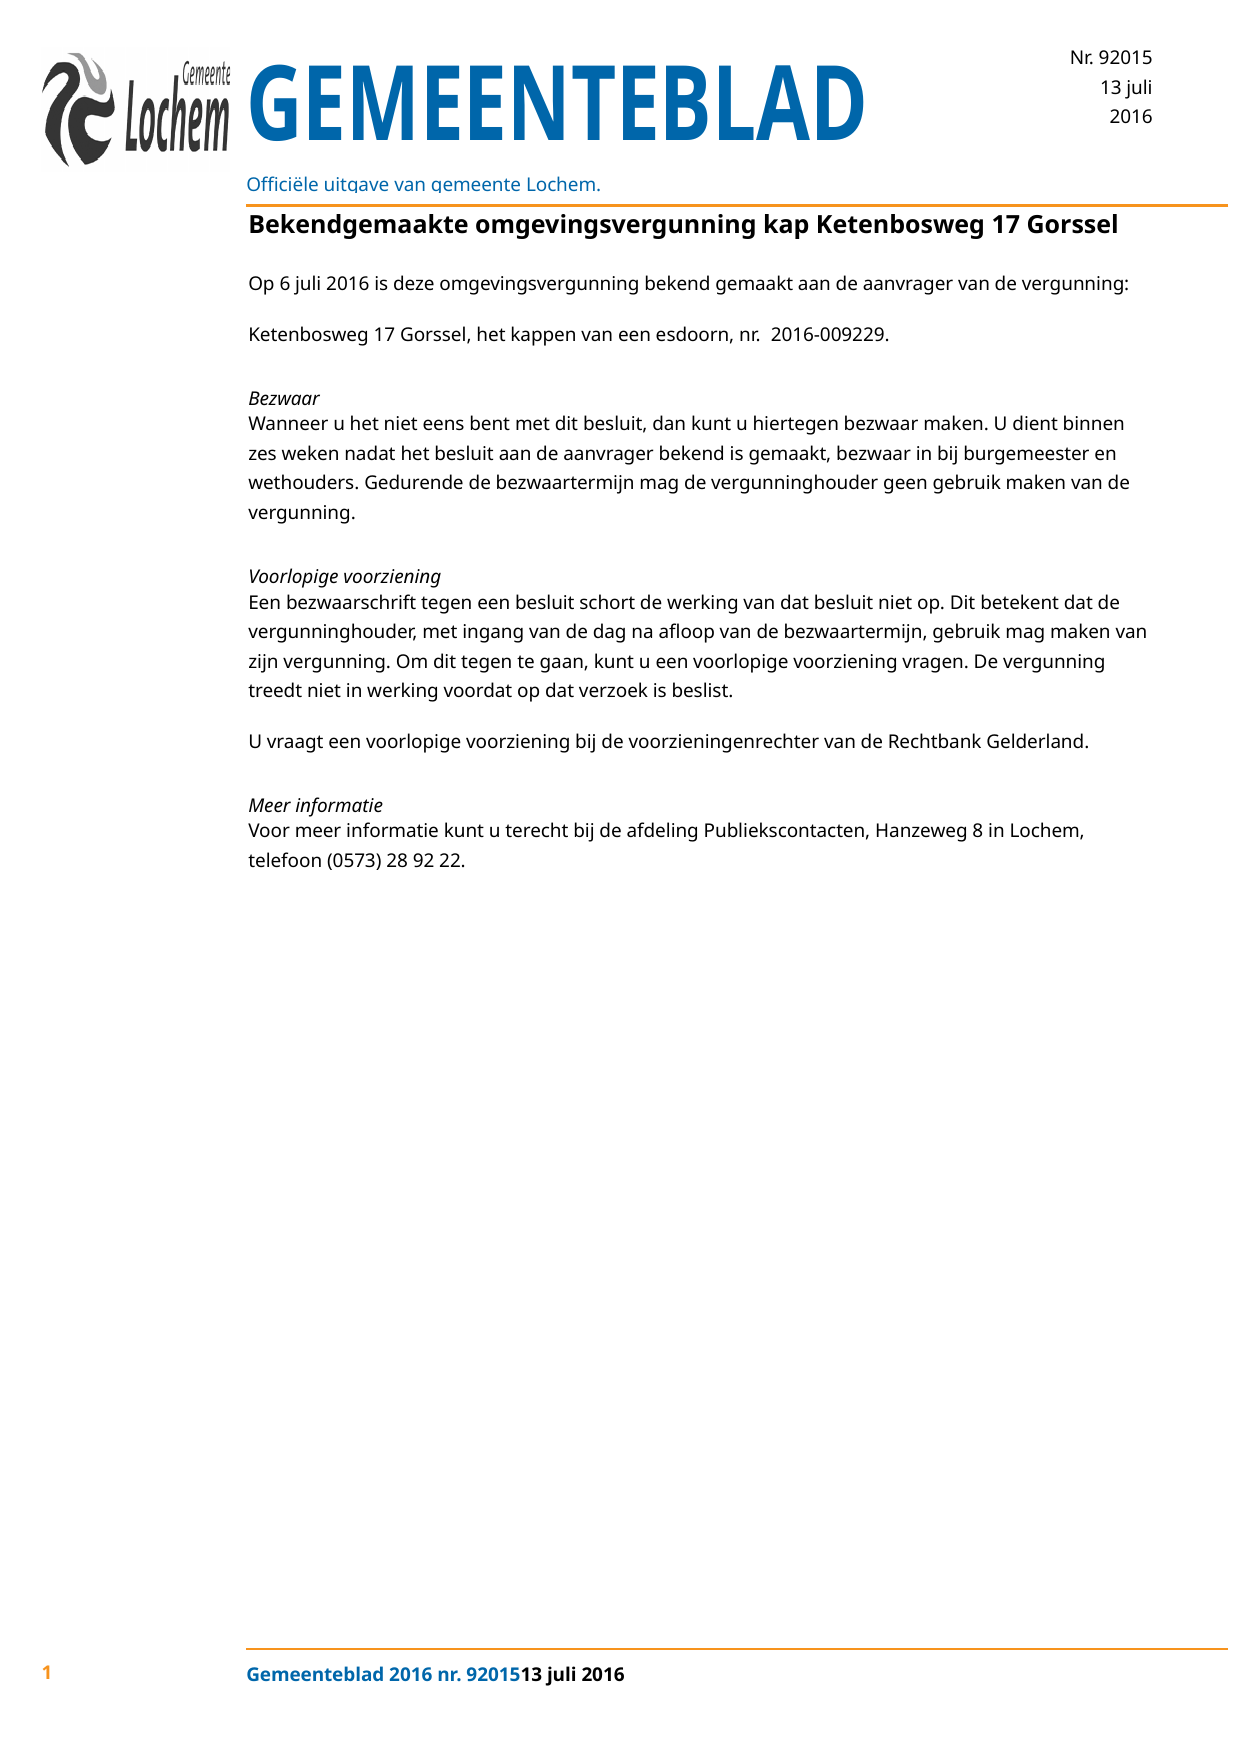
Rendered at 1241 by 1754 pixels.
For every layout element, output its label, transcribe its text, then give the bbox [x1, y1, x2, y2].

text Ketenbosweg 17 Gorssel, het kappen van een esdoorn, nr. 2016-009229. [248, 321, 1152, 346]
text Meer informatie [248, 792, 1152, 818]
text Wanneer u het niet eens bent met dit besluit, dan kunt u hiertegen bezwaar maken. U dient binnen zes weken nadat het besluit aan de aanvrager bekend is gemaakt, bezwaar in bij burgemeester en wethouders. Gedurende de bezwaartermijn mag de vergunninghouder geen gebruik maken van de vergunning. [248, 410, 1152, 525]
text Op 6 juli 2016 is deze omgevingsvergunning bekend gemaakt aan de aanvrager van de vergunning: [248, 270, 1152, 296]
text Bekendgemaakte omgevingsvergunning kap Ketenbosweg 17 Gorssel [248, 207, 1152, 241]
text U vraagt een voorlopige voorziening bij de voorzieningenrechter van de Rechtbank Gelderland. [248, 728, 1152, 754]
text Voorlopige voorziening [248, 563, 1152, 589]
picture [41, 47, 231, 172]
text Voor meer informatie kunt u terecht bij de afdeling Publiekscontacten, Hanzeweg 8 in Lochem, telefoon (0573) 28 92 22. [248, 818, 1152, 873]
text Een bezwaarschrift tegen een besluit schort de werking van dat besluit niet op. Dit betekent dat de vergunninghouder, met ingang van de dag na afloop van de bezwaartermijn, gebruik mag maken van zijn vergunning. Om dit tegen te gaan, kunt u een voorlopige voorziening vragen. De vergunning treedt niet in werking voordat op dat verzoek is beslist. [248, 589, 1152, 703]
text Bezwaar [248, 385, 1152, 410]
